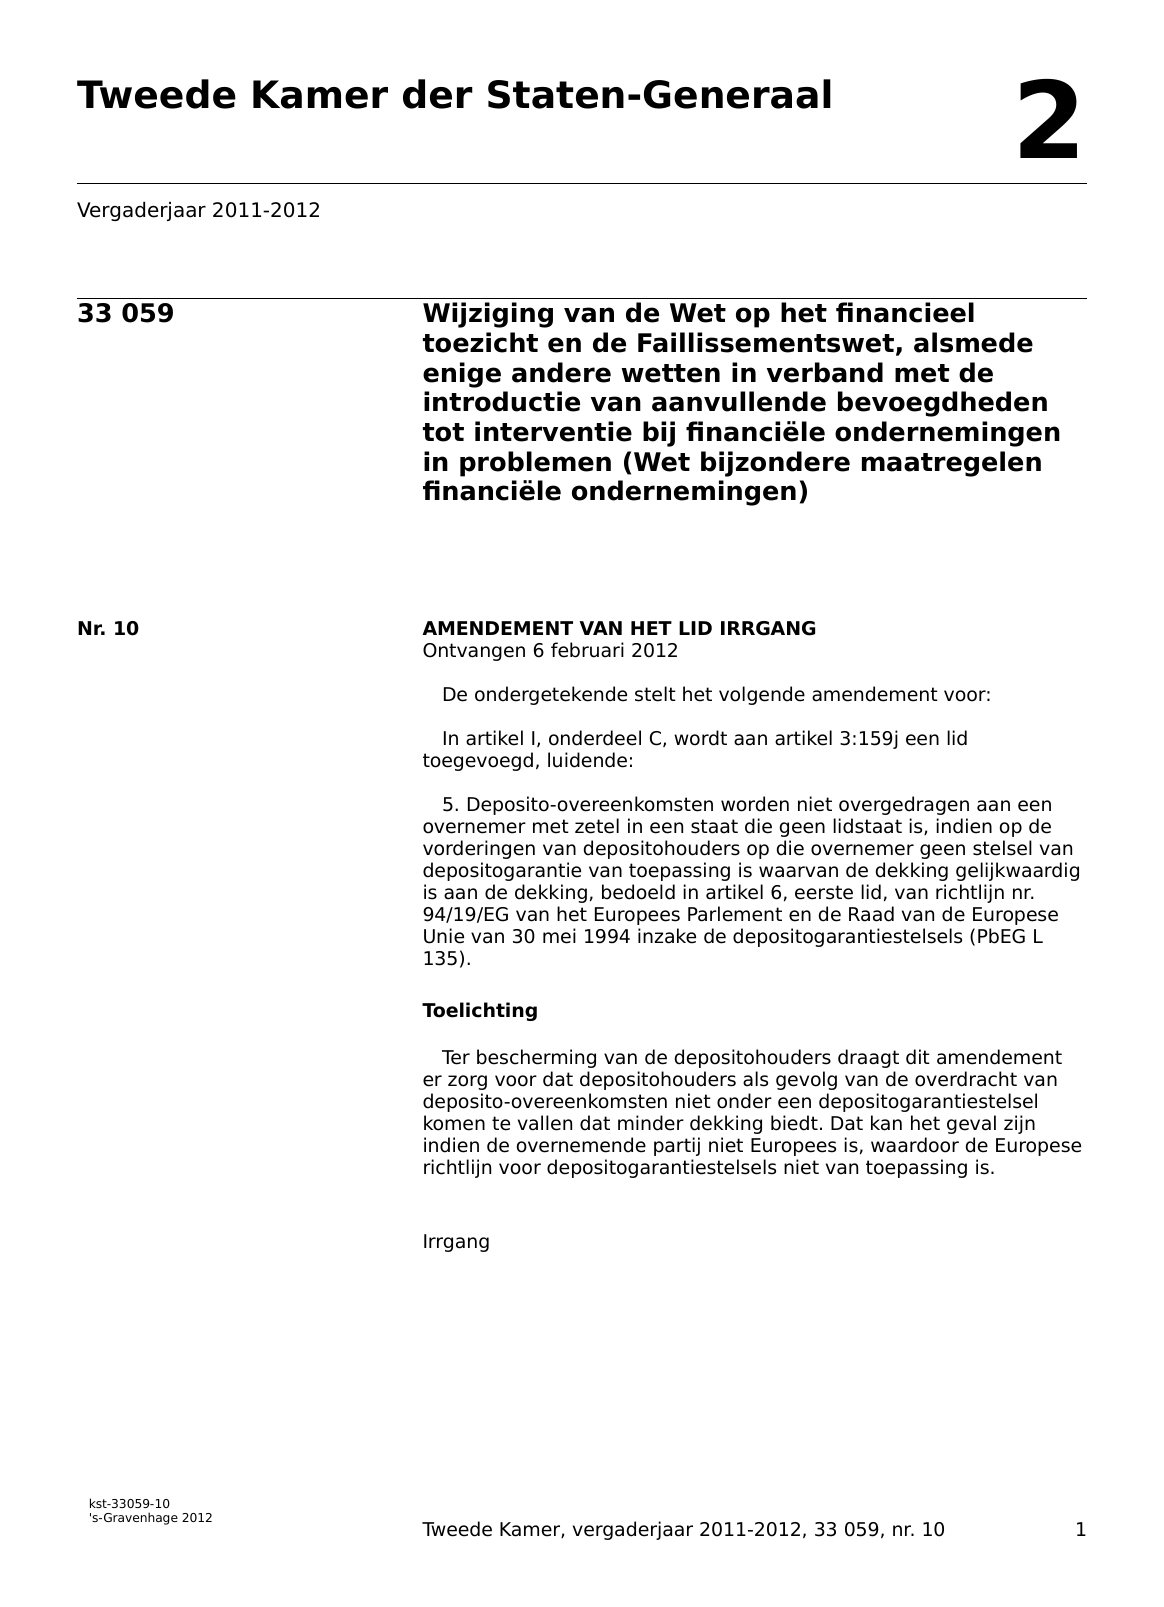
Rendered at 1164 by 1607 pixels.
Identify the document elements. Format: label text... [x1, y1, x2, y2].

text Ter bescherming van de depositohouders draagt dit amendement er zorg voor dat depositohouders als gevolg van de overdracht van deposito-overeenkomsten niet onder een depositogarantiestelsel komen te vallen dat minder dekking biedt. Dat kan het geval zijn indien de overnemende partij niet Europees is, waardoor de Europese richtlijn voor depositogarantiestelsels niet van toepassing is. [422, 1047, 1087, 1179]
text In artikel I, onderdeel C, wordt aan artikel 3:159j een lid toegevoegd, luidende: [422, 728, 1087, 772]
text De ondergetekende stelt het volgende amendement voor: [422, 684, 1087, 706]
text Ontvangen 6 februari 2012 [422, 640, 1087, 662]
subtitle 33 059 Wijziging van de Wet op het financieel toezicht en de Faillissementswet, alsmede enige andere wetten in verband met de introductie van aanvullende bevoegdheden tot interventie bij financiële ondernemingen in problemen (Wet bijzondere maatregelen financiële ondernemingen) [77, 299, 1087, 507]
text kst-33059-10 [88, 1497, 323, 1511]
text 's-Gravenhage 2012 [88, 1511, 323, 1525]
text 5. Deposito-overeenkomsten worden niet overgedragen aan een overnemer met zetel in een staat die geen lidstaat is, indien op de vorderingen van depositohouders op die overnemer geen stelsel van depositogarantie van toepassing is waarvan de dekking gelijkwaardig is aan de dekking, bedoeld in artikel 6, eerste lid, van richtlijn nr. 94/19/EG van het Europees Parlement en de Raad van de Europese Unie van 30 mei 1994 inzake de depositogarantiestelsels (PbEG L 135). [422, 794, 1087, 970]
text Irrgang [422, 1209, 1087, 1253]
subtitle Nr. 10 AMENDEMENT VAN HET LID IRRGANG [77, 618, 1087, 640]
table_cell Vergaderjaar 2011-2012 [77, 184, 1087, 298]
table_header Tweede Kamer der Staten-Generaal [77, 59, 886, 183]
table_header 2 [886, 59, 1087, 183]
subtitle Toelichting [422, 1000, 1087, 1022]
